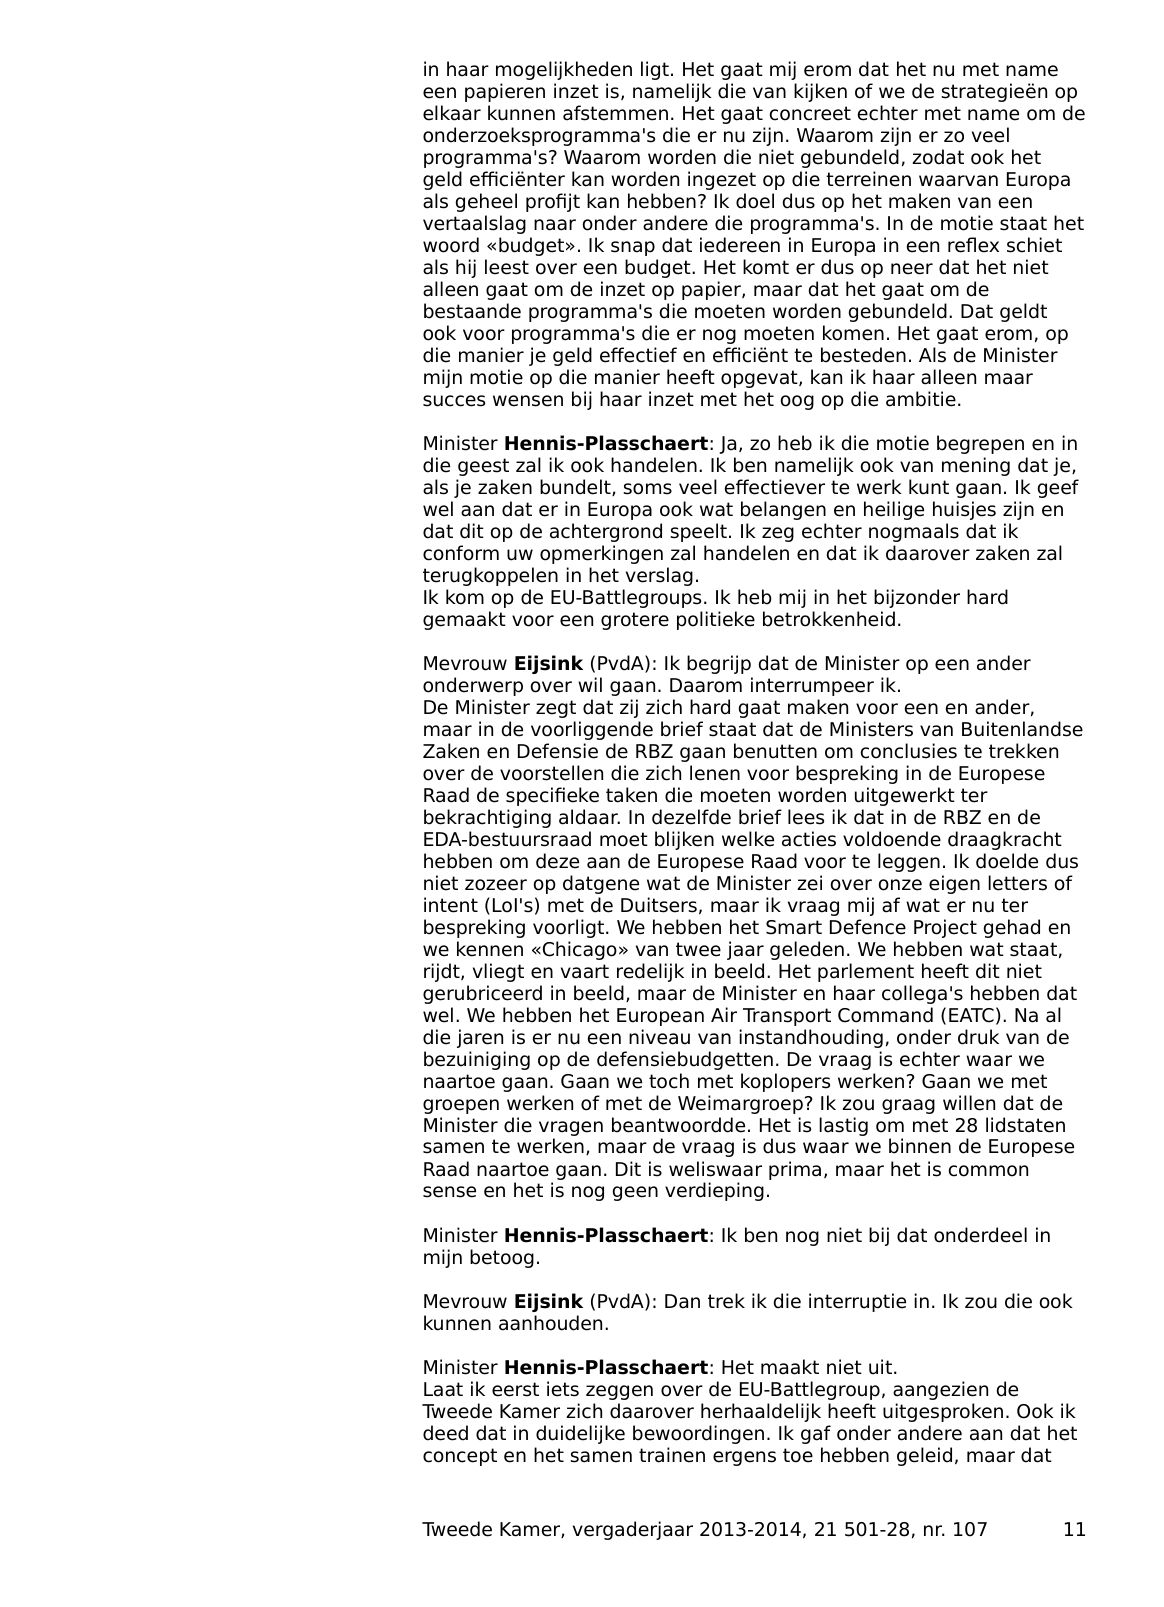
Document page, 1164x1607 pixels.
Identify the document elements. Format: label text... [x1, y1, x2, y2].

text Minister Hennis-Plasschaert: Het maakt niet uit. [422, 1357, 1087, 1379]
text Minister Hennis-Plasschaert: Ja, zo heb ik die motie begrepen en in die geest zal ik ook handelen. Ik ben namelijk ook van mening dat je, als je zaken bundelt, soms veel effectiever te werk kunt gaan. Ik geef wel aan dat er in Europa ook wat belangen en heilige huisjes zijn en dat dit op de achtergrond speelt. Ik zeg echter nogmaals dat ik conform uw opmerkingen zal handelen en dat ik daarover zaken zal terugkoppelen in het verslag. [422, 433, 1087, 587]
text Minister Hennis-Plasschaert: Ik ben nog niet bij dat onderdeel in mijn betoog. [422, 1224, 1087, 1268]
text Laat ik eerst iets zeggen over de EU-Battlegroup, aangezien de Tweede Kamer zich daarover herhaaldelijk heeft uitgesproken. Ook ik deed dat in duidelijke bewoordingen. Ik gaf onder andere aan dat het concept en het samen trainen ergens toe hebben geleid, maar dat [422, 1379, 1087, 1467]
text Ik kom op de EU-Battlegroups. Ik heb mij in het bijzonder hard gemaakt voor een grotere politieke betrokkenheid. [422, 587, 1087, 631]
text De Minister zegt dat zij zich hard gaat maken voor een en ander, maar in de voorliggende brief staat dat de Ministers van Buitenlandse Zaken en Defensie de RBZ gaan benutten om conclusies te trekken over de voorstellen die zich lenen voor bespreking in de Europese Raad de specifieke taken die moeten worden uitgewerkt ter bekrachtiging aldaar. In dezelfde brief lees ik dat in de RBZ en de EDA-bestuursraad moet blijken welke acties voldoende draagkracht hebben om deze aan de Europese Raad voor te leggen. Ik doelde dus niet zozeer op datgene wat de Minister zei over onze eigen letters of intent (LoI's) met de Duitsers, maar ik vraag mij af wat er nu ter bespreking voorligt. We hebben het Smart Defence Project gehad en we kennen «Chicago» van twee jaar geleden. We hebben wat staat, rijdt, vliegt en vaart redelijk in beeld. Het parlement heeft dit niet gerubriceerd in beeld, maar de Minister en haar collega's hebben dat wel. We hebben het European Air Transport Command (EATC). Na al die jaren is er nu een niveau van instandhouding, onder druk van de bezuiniging op de defensiebudgetten. De vraag is echter waar we naartoe gaan. Gaan we toch met koplopers werken? Gaan we met groepen werken of met de Weimargroep? Ik zou graag willen dat de Minister die vragen beantwoordde. Het is lastig om met 28 lidstaten samen te werken, maar de vraag is dus waar we binnen de Europese Raad naartoe gaan. Dit is weliswaar prima, maar het is common sense en het is nog geen verdieping. [422, 697, 1087, 1202]
text Mevrouw Eijsink (PvdA): Ik begrijp dat de Minister op een ander onderwerp over wil gaan. Daarom interrumpeer ik. [422, 653, 1087, 697]
text in haar mogelijkheden ligt. Het gaat mij erom dat het nu met name een papieren inzet is, namelijk die van kijken of we de strategieën op elkaar kunnen afstemmen. Het gaat concreet echter met name om de onderzoeksprogramma's die er nu zijn. Waarom zijn er zo veel programma's? Waarom worden die niet gebundeld, zodat ook het geld efficiënter kan worden ingezet op die terreinen waarvan Europa als geheel profijt kan hebben? Ik doel dus op het maken van een vertaalslag naar onder andere die programma's. In de motie staat het woord «budget». Ik snap dat iedereen in Europa in een reflex schiet als hij leest over een budget. Het komt er dus op neer dat het niet alleen gaat om de inzet op papier, maar dat het gaat om de bestaande programma's die moeten worden gebundeld. Dat geldt ook voor programma's die er nog moeten komen. Het gaat erom, op die manier je geld effectief en efficiënt te besteden. Als de Minister mijn motie op die manier heeft opgevat, kan ik haar alleen maar succes wensen bij haar inzet met het oog op die ambitie. [422, 59, 1087, 411]
text Mevrouw Eijsink (PvdA): Dan trek ik die interruptie in. Ik zou die ook kunnen aanhouden. [422, 1291, 1087, 1335]
